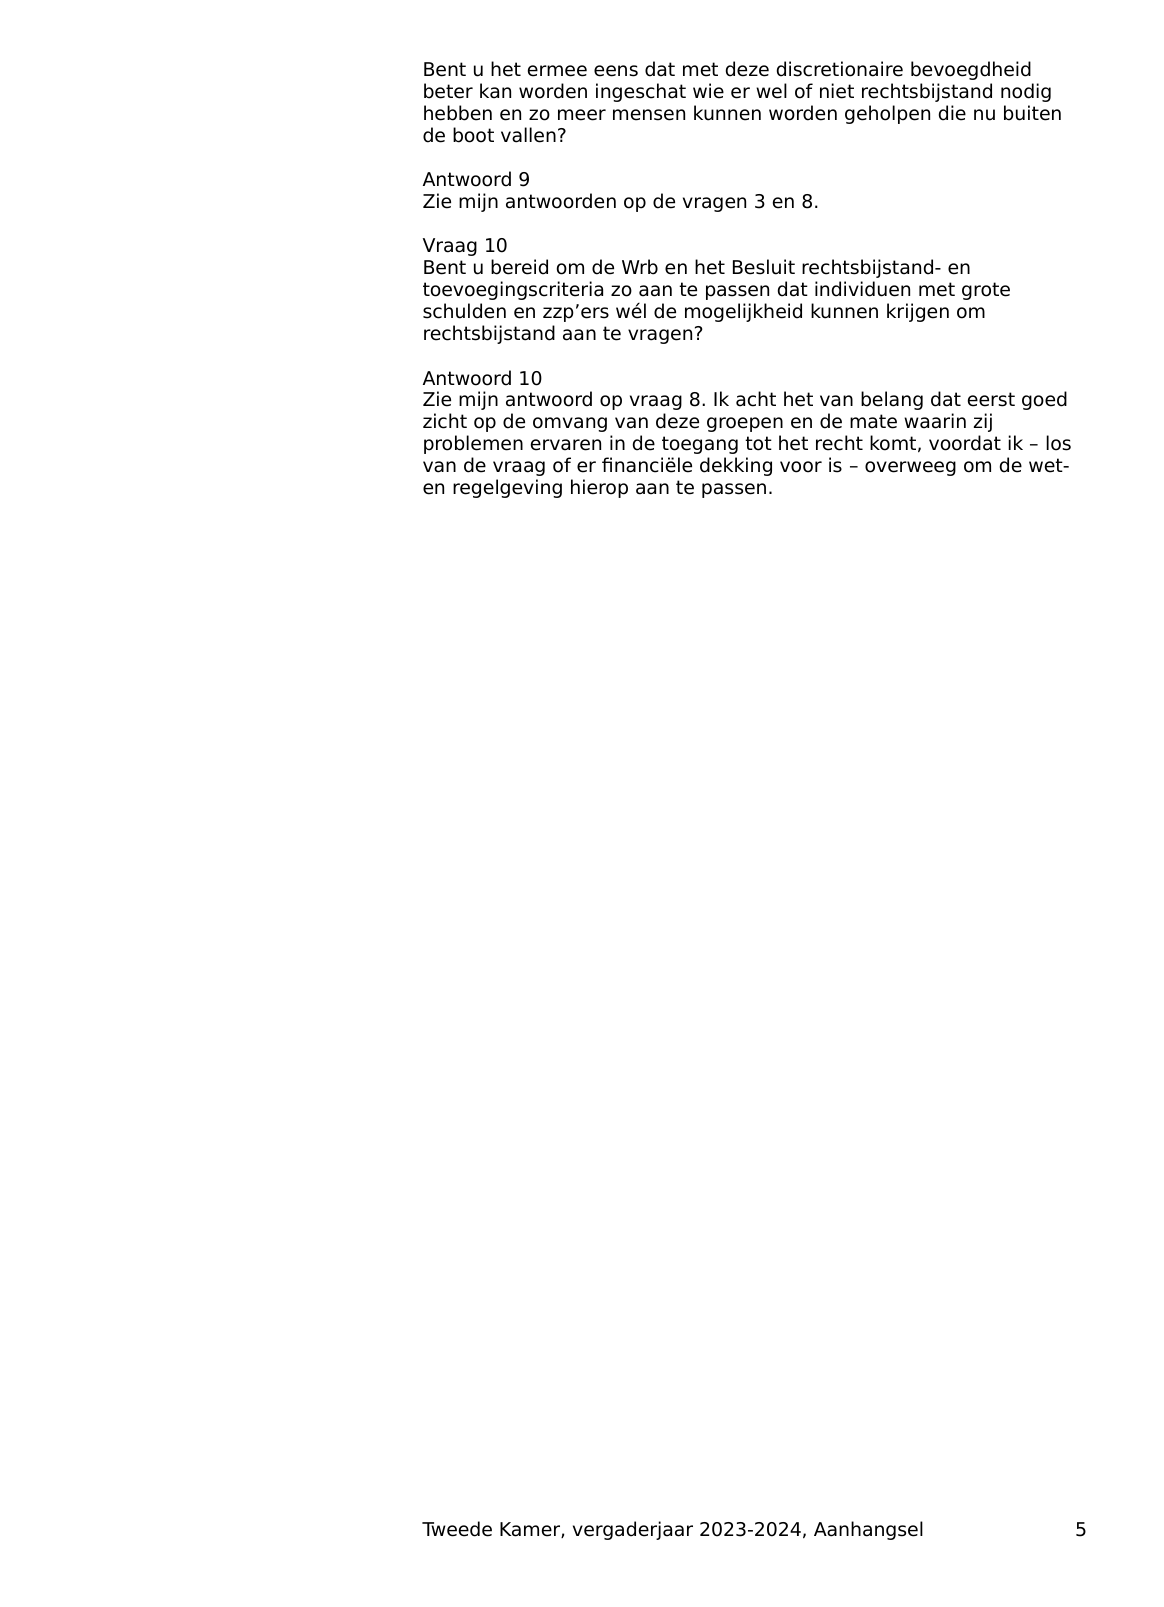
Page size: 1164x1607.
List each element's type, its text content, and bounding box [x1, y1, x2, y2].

text Bent u het ermee eens dat met deze discretionaire bevoegdheid beter kan worden ingeschat wie er wel of niet rechtsbijstand nodig hebben en zo meer mensen kunnen worden geholpen die nu buiten de boot vallen? [422, 59, 1087, 147]
text Vraag 10 [422, 235, 1087, 257]
text Antwoord 10 [422, 367, 1087, 389]
text Antwoord 9 [422, 169, 1087, 191]
text Zie mijn antwoord op vraag 8. Ik acht het van belang dat eerst goed zicht op de omvang van deze groepen en de mate waarin zij problemen ervaren in de toegang tot het recht komt, voordat ik – los van de vraag of er financiële dekking voor is – overweeg om de wet- en regelgeving hierop aan te passen. [422, 389, 1087, 499]
text Zie mijn antwoorden op de vragen 3 en 8. [422, 191, 1087, 213]
text Bent u bereid om de Wrb en het Besluit rechtsbijstand- en toevoegingscriteria zo aan te passen dat individuen met grote schulden en zzp’ers wél de mogelijkheid kunnen krijgen om rechtsbijstand aan te vragen? [422, 257, 1087, 345]
